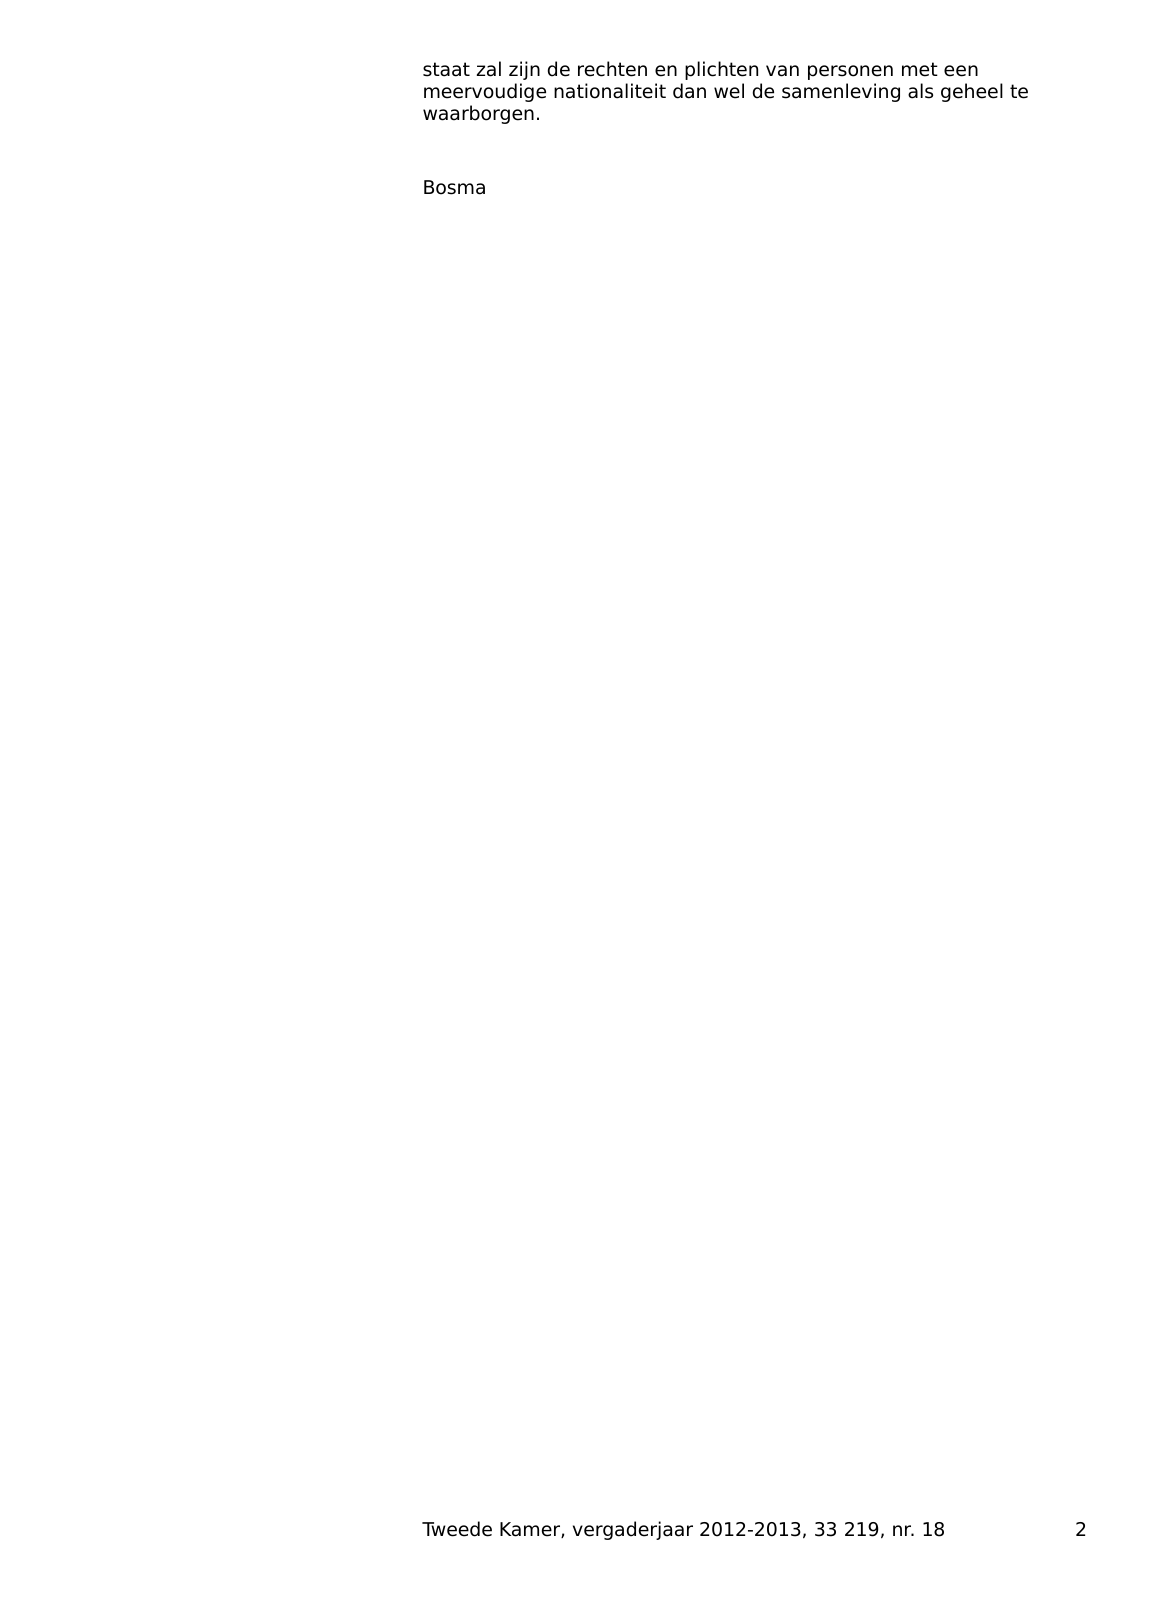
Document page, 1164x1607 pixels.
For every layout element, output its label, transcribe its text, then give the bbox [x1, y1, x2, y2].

text Bosma [422, 155, 1087, 199]
text staat zal zijn de rechten en plichten van personen met een meervoudige nationaliteit dan wel de samenleving als geheel te waarborgen. [422, 59, 1087, 125]
